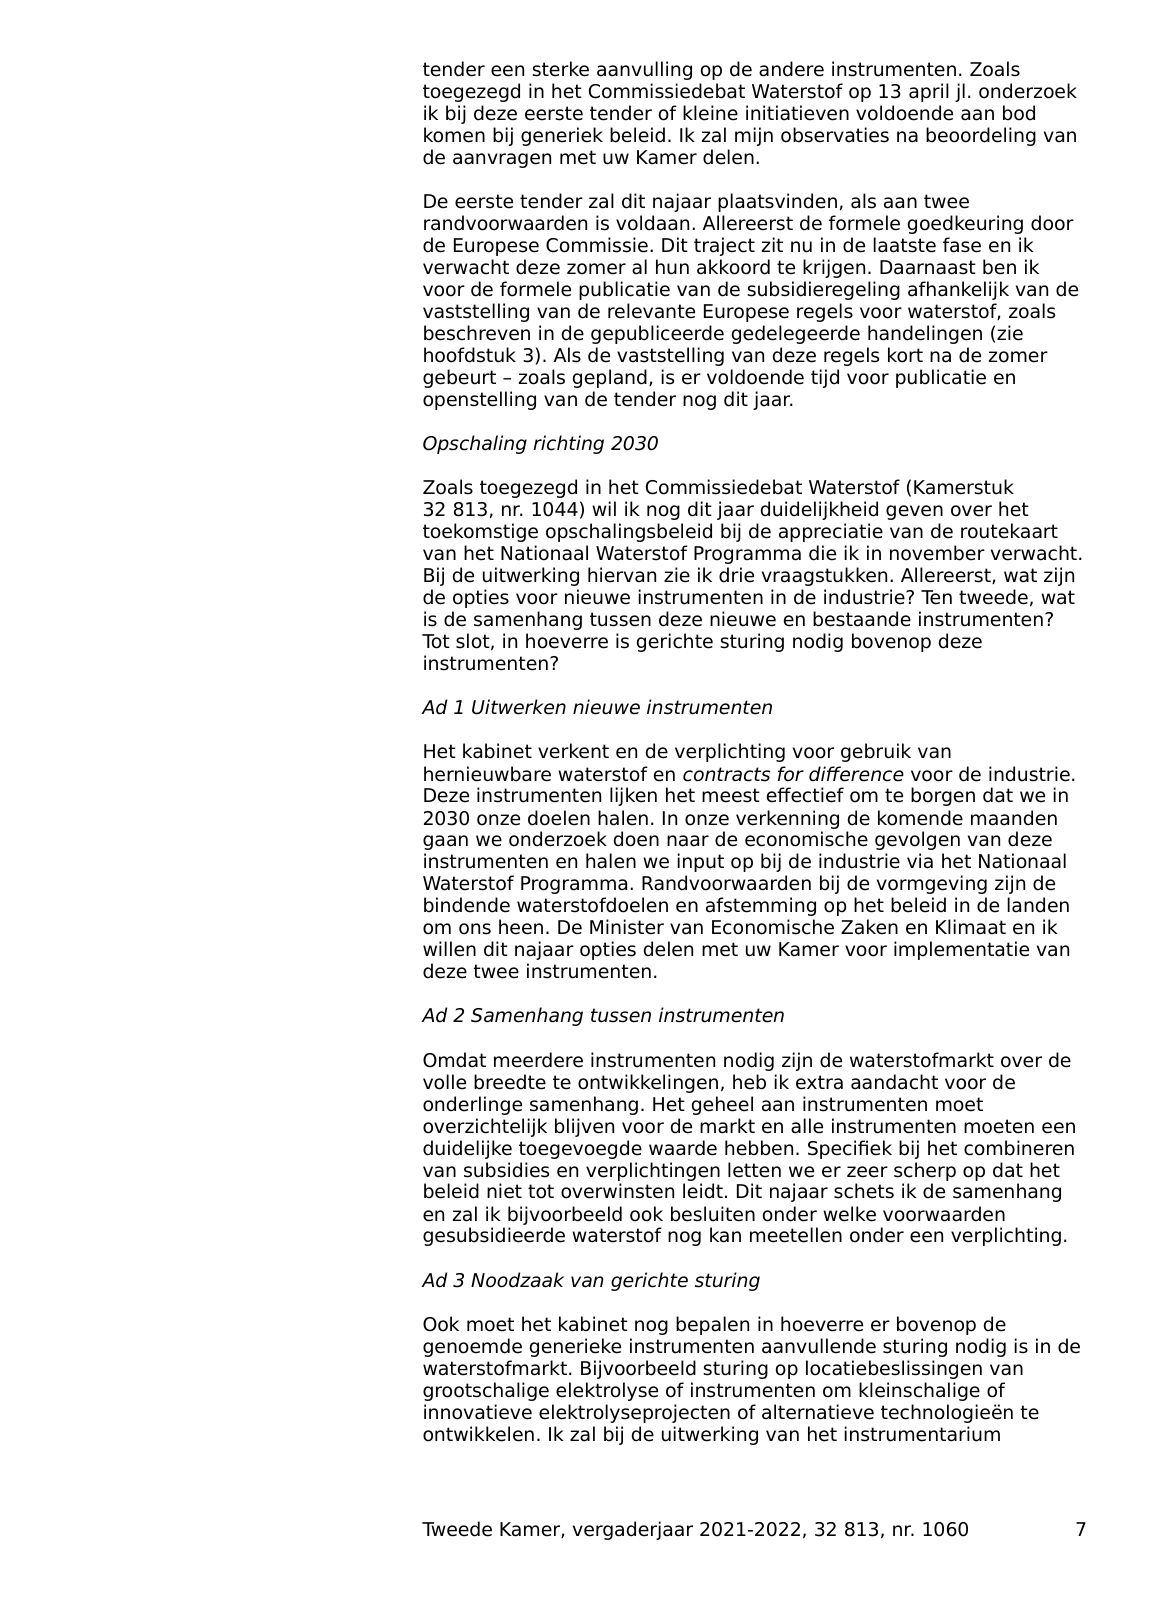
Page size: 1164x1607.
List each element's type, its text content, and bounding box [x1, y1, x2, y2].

text Omdat meerdere instrumenten nodig zijn de waterstofmarkt over de volle breedte te ontwikkelingen, heb ik extra aandacht voor de onderlinge samenhang. Het geheel aan instrumenten moet overzichtelijk blijven voor de markt en alle instrumenten moeten een duidelijke toegevoegde waarde hebben. Specifiek bij het combineren van subsidies en verplichtingen letten we er zeer scherp op dat het beleid niet tot overwinsten leidt. Dit najaar schets ik de samenhang en zal ik bijvoorbeeld ook besluiten onder welke voorwaarden gesubsidieerde waterstof nog kan meetellen onder een verplichting. [422, 1049, 1087, 1247]
subtitle Ad 2 Samenhang tussen instrumenten [422, 1005, 1087, 1027]
text Zoals toegezegd in het Commissiedebat Waterstof (Kamerstuk 32 813, nr. 1044) wil ik nog dit jaar duidelijkheid geven over het toekomstige opschalingsbeleid bij de appreciatie van de routekaart van het Nationaal Waterstof Programma die ik in november verwacht. Bij de uitwerking hiervan zie ik drie vraagstukken. Allereerst, wat zijn de opties voor nieuwe instrumenten in de industrie? Ten tweede, wat is de samenhang tussen deze nieuwe en bestaande instrumenten? Tot slot, in hoeverre is gerichte sturing nodig bovenop deze instrumenten? [422, 477, 1087, 675]
text De eerste tender zal dit najaar plaatsvinden, als aan twee randvoorwaarden is voldaan. Allereerst de formele goedkeuring door de Europese Commissie. Dit traject zit nu in de laatste fase en ik verwacht deze zomer al hun akkoord te krijgen. Daarnaast ben ik voor de formele publicatie van de subsidieregeling afhankelijk van de vaststelling van de relevante Europese regels voor waterstof, zoals beschreven in de gepubliceerde gedelegeerde handelingen (zie hoofdstuk 3). Als de vaststelling van deze regels kort na de zomer gebeurt – zoals gepland, is er voldoende tijd voor publicatie en openstelling van de tender nog dit jaar. [422, 191, 1087, 411]
text Ook moet het kabinet nog bepalen in hoeverre er bovenop de genoemde generieke instrumenten aanvullende sturing nodig is in de waterstofmarkt. Bijvoorbeeld sturing op locatiebeslissingen van grootschalige elektrolyse of instrumenten om kleinschalige of innovatieve elektrolyseprojecten of alternatieve technologieën te ontwikkelen. Ik zal bij de uitwerking van het instrumentarium [422, 1314, 1087, 1446]
text tender een sterke aanvulling op de andere instrumenten. Zoals toegezegd in het Commissiedebat Waterstof op 13 april jl. onderzoek ik bij deze eerste tender of kleine initiatieven voldoende aan bod komen bij generiek beleid. Ik zal mijn observaties na beoordeling van de aanvragen met uw Kamer delen. [422, 59, 1087, 169]
subtitle Opschaling richting 2030 [422, 433, 1087, 455]
subtitle Ad 3 Noodzaak van gerichte sturing [422, 1269, 1087, 1292]
text Het kabinet verkent en de verplichting voor gebruik van hernieuwbare waterstof en contracts for difference voor de industrie. Deze instrumenten lijken het meest effectief om te borgen dat we in 2030 onze doelen halen. In onze verkenning de komende maanden gaan we onderzoek doen naar de economische gevolgen van deze instrumenten en halen we input op bij de industrie via het Nationaal Waterstof Programma. Randvoorwaarden bij de vormgeving zijn de bindende waterstofdoelen en afstemming op het beleid in de landen om ons heen. De Minister van Economische Zaken en Klimaat en ik willen dit najaar opties delen met uw Kamer voor implementatie van deze twee instrumenten. [422, 741, 1087, 983]
subtitle Ad 1 Uitwerken nieuwe instrumenten [422, 697, 1087, 719]
